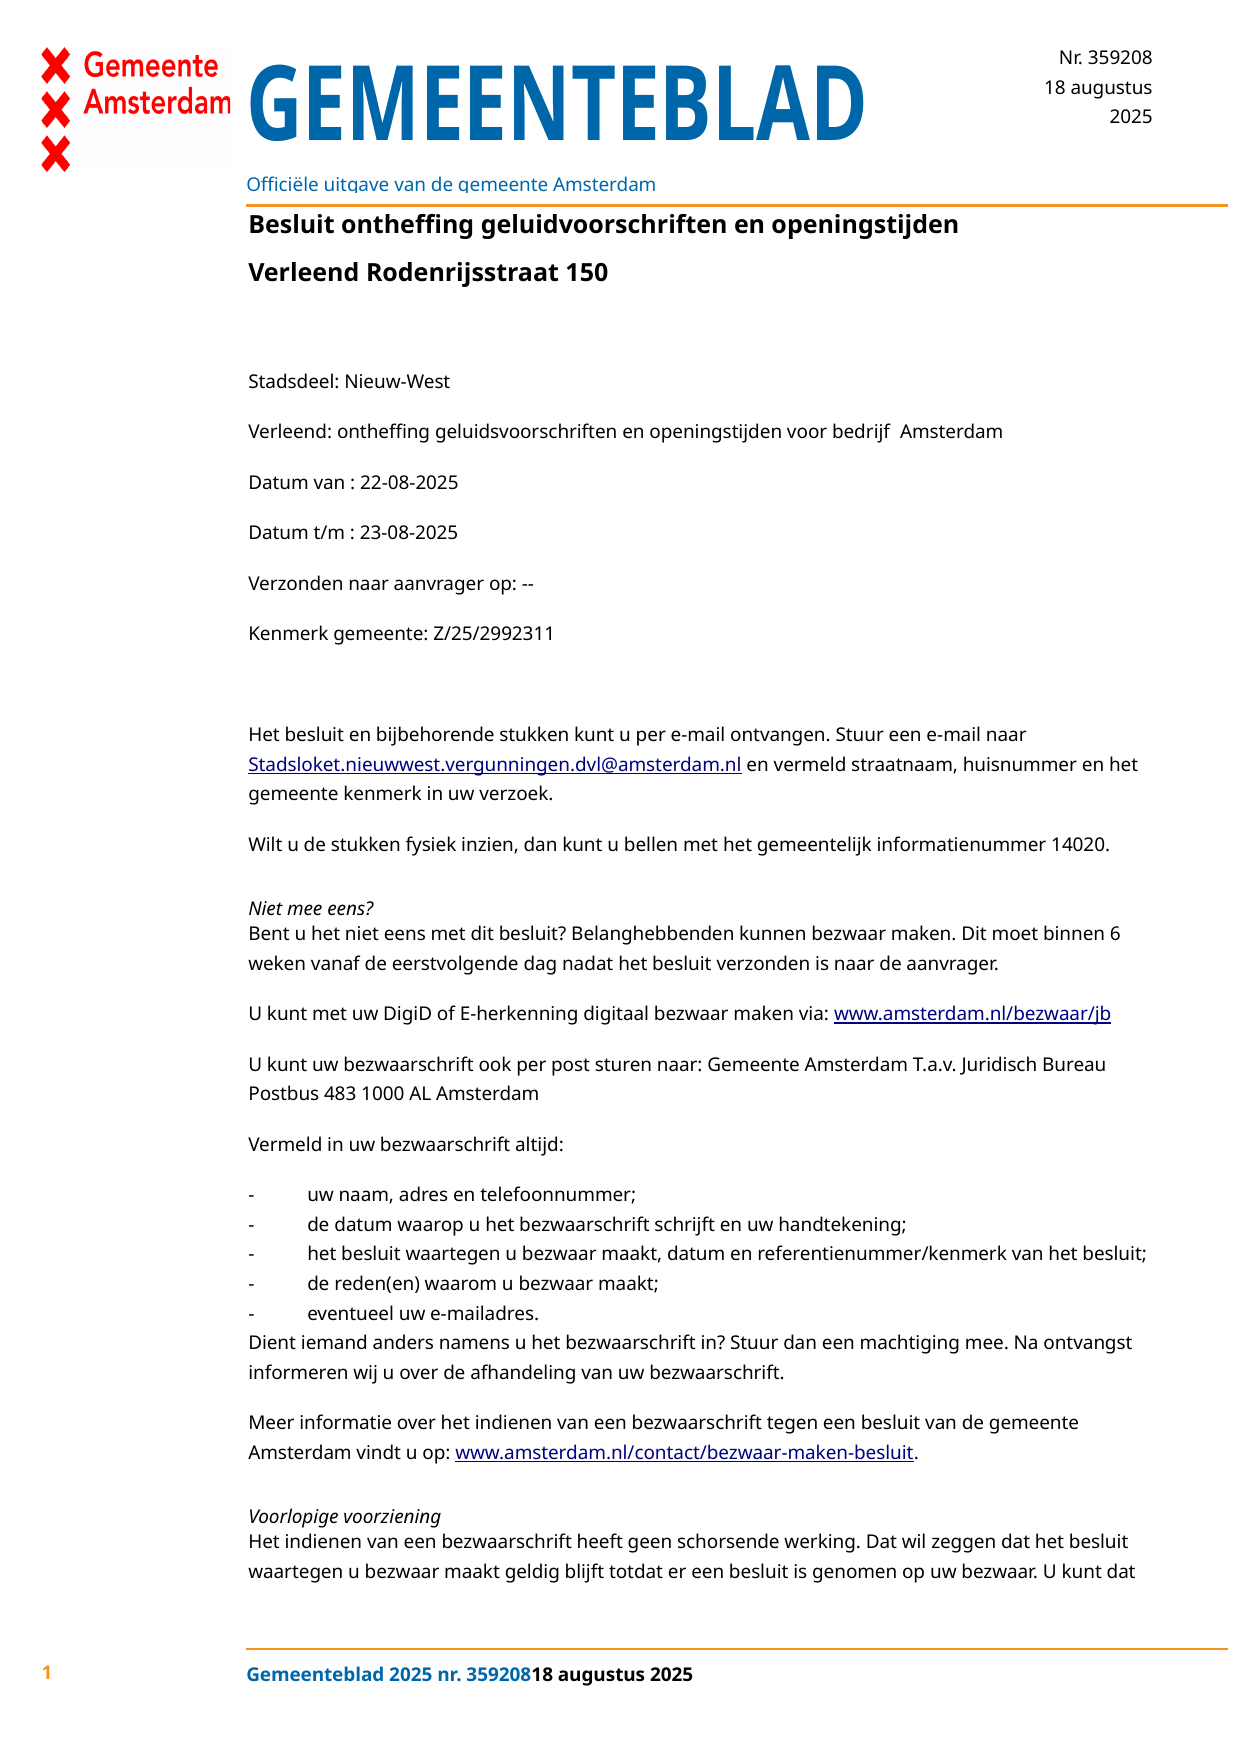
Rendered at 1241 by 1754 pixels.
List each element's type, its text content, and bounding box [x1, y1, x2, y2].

text U kunt met uw DigiD of E-herkenning digitaal bezwaar maken via: www.amsterdam.nl/bezwaar/jb [248, 1001, 1152, 1026]
text Dient iemand anders namens u het bezwaarschrift in? Stuur dan een machtiging mee. Na ontvangst informeren wij u over de afhandeling van uw bezwaarschrift. [248, 1329, 1152, 1384]
text Bent u het niet eens met dit besluit? Belanghebbenden kunnen bezwaar maken. Dit moet binnen 6 weken vanaf de eerstvolgende dag nadat het besluit verzonden is naar de aanvrager. [248, 921, 1152, 976]
text Stadsdeel: Nieuw-West [248, 368, 1152, 394]
text Datum van : 22-08-2025 [248, 469, 1152, 495]
text U kunt uw bezwaarschrift ook per post sturen naar: Gemeente Amsterdam T.a.v. Juridisch Bureau Postbus 483 1000 AL Amsterdam [248, 1051, 1152, 1106]
list de datum waarop u het bezwaarschrift schrijft en uw handtekening; [248, 1211, 1152, 1237]
text Kenmerk gemeente: Z/25/2992311 [248, 620, 1152, 646]
list het besluit waartegen u bezwaar maakt, datum en referentienummer/kenmerk van het besluit; [248, 1241, 1152, 1266]
picture [41, 47, 231, 172]
text Voorlopige voorziening [248, 1503, 1152, 1528]
text Verzonden naar aanvrager op: -- [248, 570, 1152, 596]
text Vermeld in uw bezwaarschrift altijd: [248, 1131, 1152, 1157]
text Verleend: ontheffing geluidsvoorschriften en openingstijden voor bedrijf Amsterdam [248, 419, 1152, 444]
list de reden(en) waarom u bezwaar maakt; [248, 1270, 1152, 1296]
text Wilt u de stukken fysiek inzien, dan kunt u bellen met het gemeentelijk informatienummer 14020. [248, 831, 1152, 857]
text Het indienen van een bezwaarschrift heeft geen schorsende werking. Dat wil zeggen dat het besluit waartegen u bezwaar maakt geldig blijft totdat er een besluit is genomen op uw bezwaar. U kunt dat [248, 1528, 1152, 1584]
text Niet mee eens? [248, 895, 1152, 921]
text Meer informatie over het indienen van een bezwaarschrift tegen een besluit van de gemeente Amsterdam vindt u op: www.amsterdam.nl/contact/bezwaar-maken-besluit. [248, 1409, 1152, 1464]
list eventueel uw e-mailadres. [248, 1300, 1152, 1325]
text Datum t/m : 23-08-2025 [248, 519, 1152, 545]
text Besluit ontheffing geluidvoorschriften en openingstijden Verleend Rodenrijsstraat 150 [248, 207, 1152, 288]
text Het besluit en bijbehorende stukken kunt u per e-mail ontvangen. Stuur een e-mail naar Stadsloket.nieuwwest.vergunningen.dvl@amsterdam.nl en vermeld straatnaam, huisnummer en het gemeente kenmerk in uw verzoek. [248, 721, 1152, 806]
list uw naam, adres en telefoonnummer; [248, 1181, 1152, 1207]
